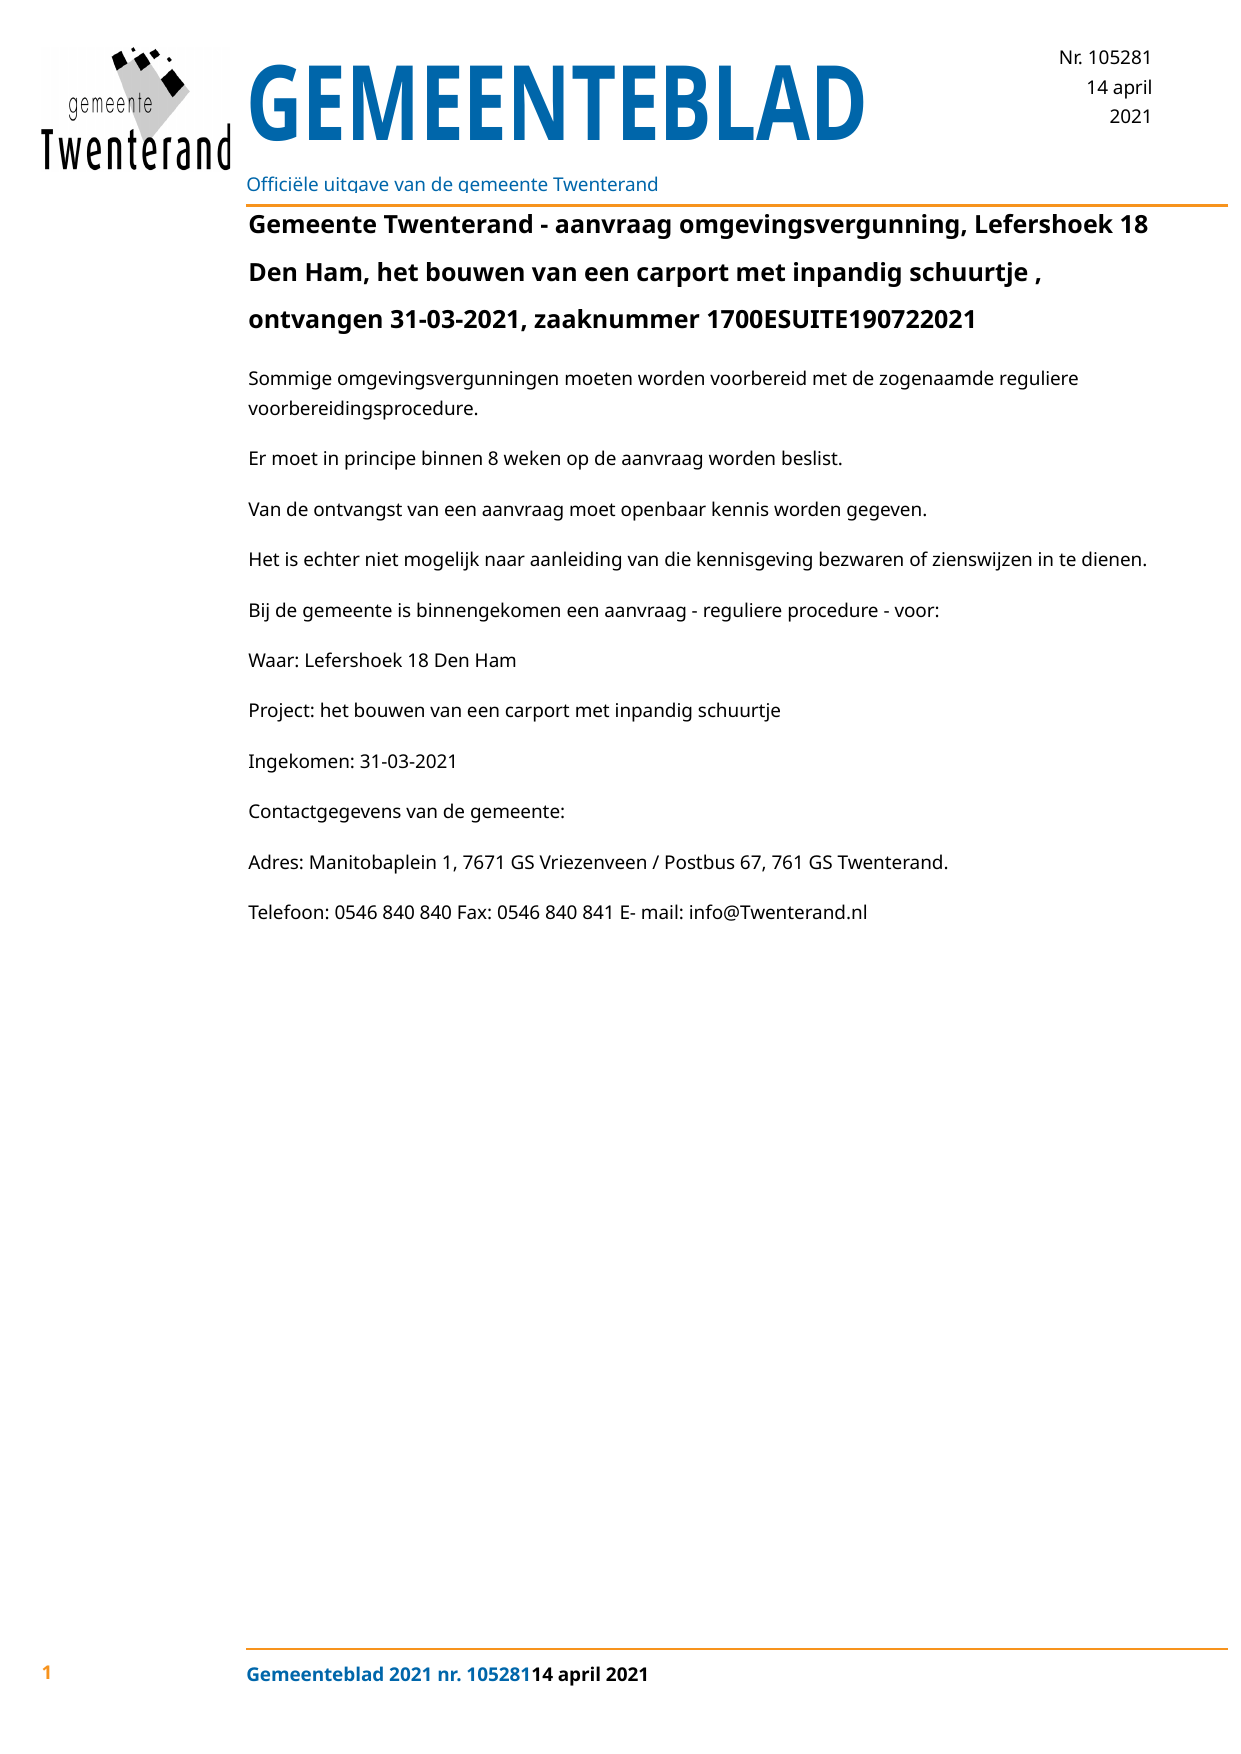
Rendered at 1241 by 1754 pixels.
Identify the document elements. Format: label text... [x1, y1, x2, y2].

text Er moet in principe binnen 8 weken op de aanvraag worden beslist. [248, 446, 1152, 471]
text Van de ontvangst van een aanvraag moet openbaar kennis worden gegeven. [248, 496, 1152, 522]
text Gemeente Twenterand - aanvraag omgevingsvergunning, Lefershoek 18 Den Ham, het bouwen van een carport met inpandig schuurtje , ontvangen 31-03-2021, zaaknummer 1700ESUITE190722021 [248, 207, 1152, 336]
text Sommige omgevingsvergunningen moeten worden voorbereid met de zogenaamde reguliere voorbereidingsprocedure. [248, 366, 1152, 421]
text Ingekomen: 31-03-2021 [248, 748, 1152, 774]
text Bij de gemeente is binnengekomen een aanvraag - reguliere procedure - voor: [248, 597, 1152, 622]
picture [41, 47, 231, 172]
text Contactgegevens van de gemeente: [248, 798, 1152, 824]
text Waar: Lefershoek 18 Den Ham [248, 647, 1152, 673]
text Project: het bouwen van een carport met inpandig schuurtje [248, 698, 1152, 723]
text Het is echter niet mogelijk naar aanleiding van die kennisgeving bezwaren of zienswijzen in te dienen. [248, 546, 1152, 572]
text Adres: Manitobaplein 1, 7671 GS Vriezenveen / Postbus 67, 761 GS Twenterand. [248, 849, 1152, 874]
text Telefoon: 0546 840 840 Fax: 0546 840 841 E- mail: info@Twenterand.nl [248, 899, 1152, 925]
